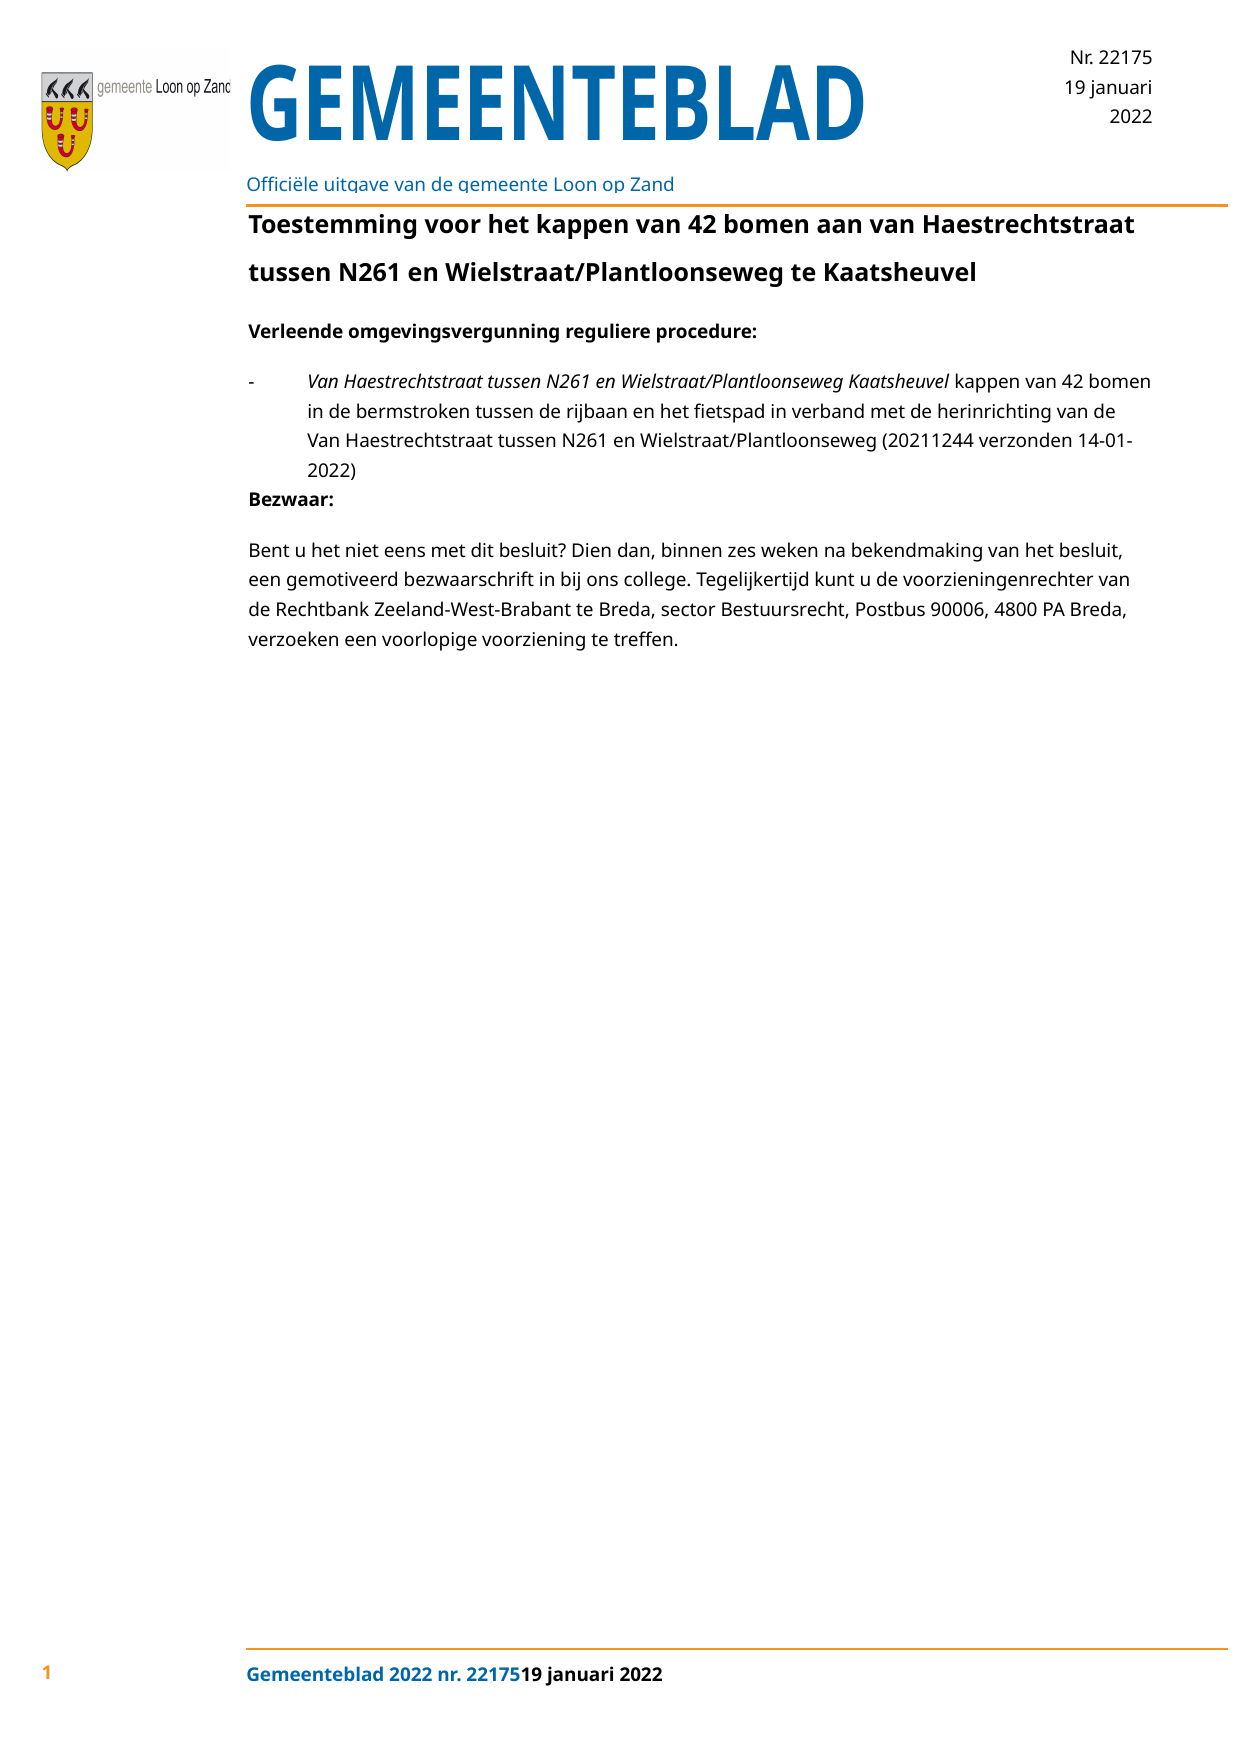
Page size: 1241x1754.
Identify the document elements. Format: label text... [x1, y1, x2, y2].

picture [41, 47, 231, 172]
list Van Haestrechtstraat tussen N261 en Wielstraat/Plantloonseweg Kaatsheuvel kappen van 42 bomen in de bermstroken tussen de rijbaan en het fietspad in verband met de herinrichting van de Van Haestrechtstraat tussen N261 en Wielstraat/Plantloonseweg (20211244 verzonden 14-01-2022) [248, 368, 1152, 483]
text Toestemming voor het kappen van 42 bomen aan van Haestrechtstraat tussen N261 en Wielstraat/Plantloonseweg te Kaatsheuvel [248, 207, 1152, 288]
text Bent u het niet eens met dit besluit? Dien dan, binnen zes weken na bekendmaking van het besluit, een gemotiveerd bezwaarschrift in bij ons college. Tegelijkertijd kunt u de voorzieningenrechter van de Rechtbank Zeeland-West-Brabant te Breda, sector Bestuursrecht, Postbus 90006, 4800 PA Breda, verzoeken een voorlopige voorziening te treffen. [248, 537, 1152, 652]
text Bezwaar: [248, 487, 1152, 512]
text Verleende omgevingsvergunning reguliere procedure: [248, 318, 1152, 344]
